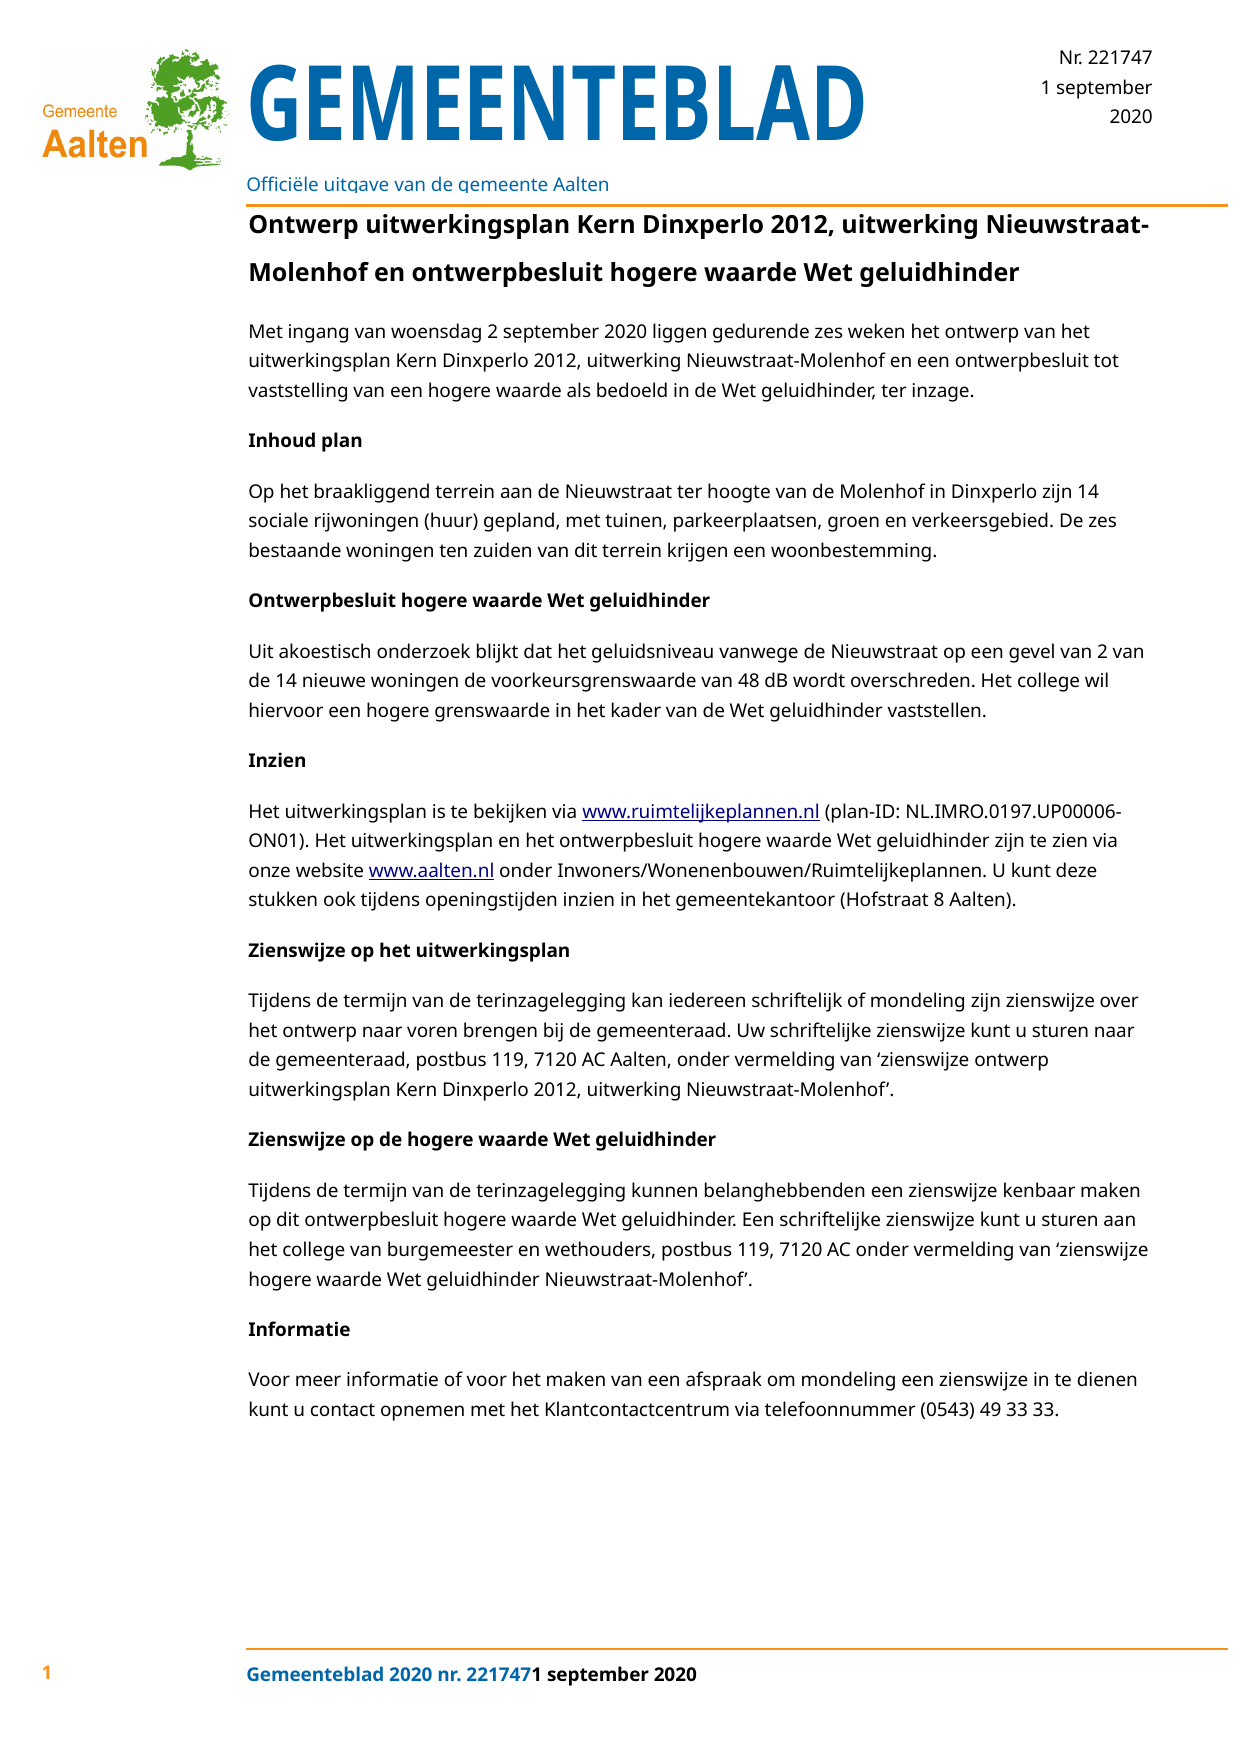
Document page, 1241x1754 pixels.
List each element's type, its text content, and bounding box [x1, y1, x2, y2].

text Het uitwerkingsplan is te bekijken via www.ruimtelijkeplannen.nl (plan-ID: NL.IMRO.0197.UP00006-ON01). Het uitwerkingsplan en het ontwerpbesluit hogere waarde Wet geluidhinder zijn te zien via onze website www.aalten.nl onder Inwoners/Wonenenbouwen/Ruimtelijkeplannen. U kunt deze stukken ook tijdens openingstijden inzien in het gemeentekantoor (Hofstraat 8 Aalten). [248, 798, 1152, 912]
text Tijdens de termijn van de terinzagelegging kan iedereen schriftelijk of mondeling zijn zienswijze over het ontwerp naar voren brengen bij de gemeenteraad. Uw schriftelijke zienswijze kunt u sturen naar de gemeenteraad, postbus 119, 7120 AC Aalten, onder vermelding van ‘zienswijze ontwerp uitwerkingsplan Kern Dinxperlo 2012, uitwerking Nieuwstraat-Molenhof’. [248, 987, 1152, 1102]
picture [41, 47, 231, 172]
text Zienswijze op het uitwerkingsplan [248, 937, 1152, 963]
text Ontwerpbesluit hogere waarde Wet geluidhinder [248, 587, 1152, 613]
text Inhoud plan [248, 427, 1152, 453]
text Inzien [248, 747, 1152, 773]
text Met ingang van woensdag 2 september 2020 liggen gedurende zes weken het ontwerp van het uitwerkingsplan Kern Dinxperlo 2012, uitwerking Nieuwstraat-Molenhof en een ontwerpbesluit tot vaststelling van een hogere waarde als bedoeld in de Wet geluidhinder, ter inzage. [248, 318, 1152, 403]
text Ontwerp uitwerkingsplan Kern Dinxperlo 2012, uitwerking Nieuwstraat-Molenhof en ontwerpbesluit hogere waarde Wet geluidhinder [248, 207, 1152, 288]
text Uit akoestisch onderzoek blijkt dat het geluidsniveau vanwege de Nieuwstraat op een gevel van 2 van de 14 nieuwe woningen de voorkeursgrenswaarde van 48 dB wordt overschreden. Het college wil hiervoor een hogere grenswaarde in het kader van de Wet geluidhinder vaststellen. [248, 638, 1152, 723]
text Voor meer informatie of voor het maken van een afspraak om mondeling een zienswijze in te dienen kunt u contact opnemen met het Klantcontactcentrum via telefoonnummer (0543) 49 33 33. [248, 1367, 1152, 1422]
text Op het braakliggend terrein aan de Nieuwstraat ter hoogte van de Molenhof in Dinxperlo zijn 14 sociale rijwoningen (huur) gepland, met tuinen, parkeerplaatsen, groen en verkeersgebied. De zes bestaande woningen ten zuiden van dit terrein krijgen een woonbestemming. [248, 478, 1152, 563]
text Zienswijze op de hogere waarde Wet geluidhinder [248, 1127, 1152, 1152]
text Tijdens de termijn van de terinzagelegging kunnen belanghebbenden een zienswijze kenbaar maken op dit ontwerpbesluit hogere waarde Wet geluidhinder. Een schriftelijke zienswijze kunt u sturen aan het college van burgemeester en wethouders, postbus 119, 7120 AC onder vermelding van ‘zienswijze hogere waarde Wet geluidhinder Nieuwstraat-Molenhof’. [248, 1177, 1152, 1292]
text Informatie [248, 1316, 1152, 1342]
